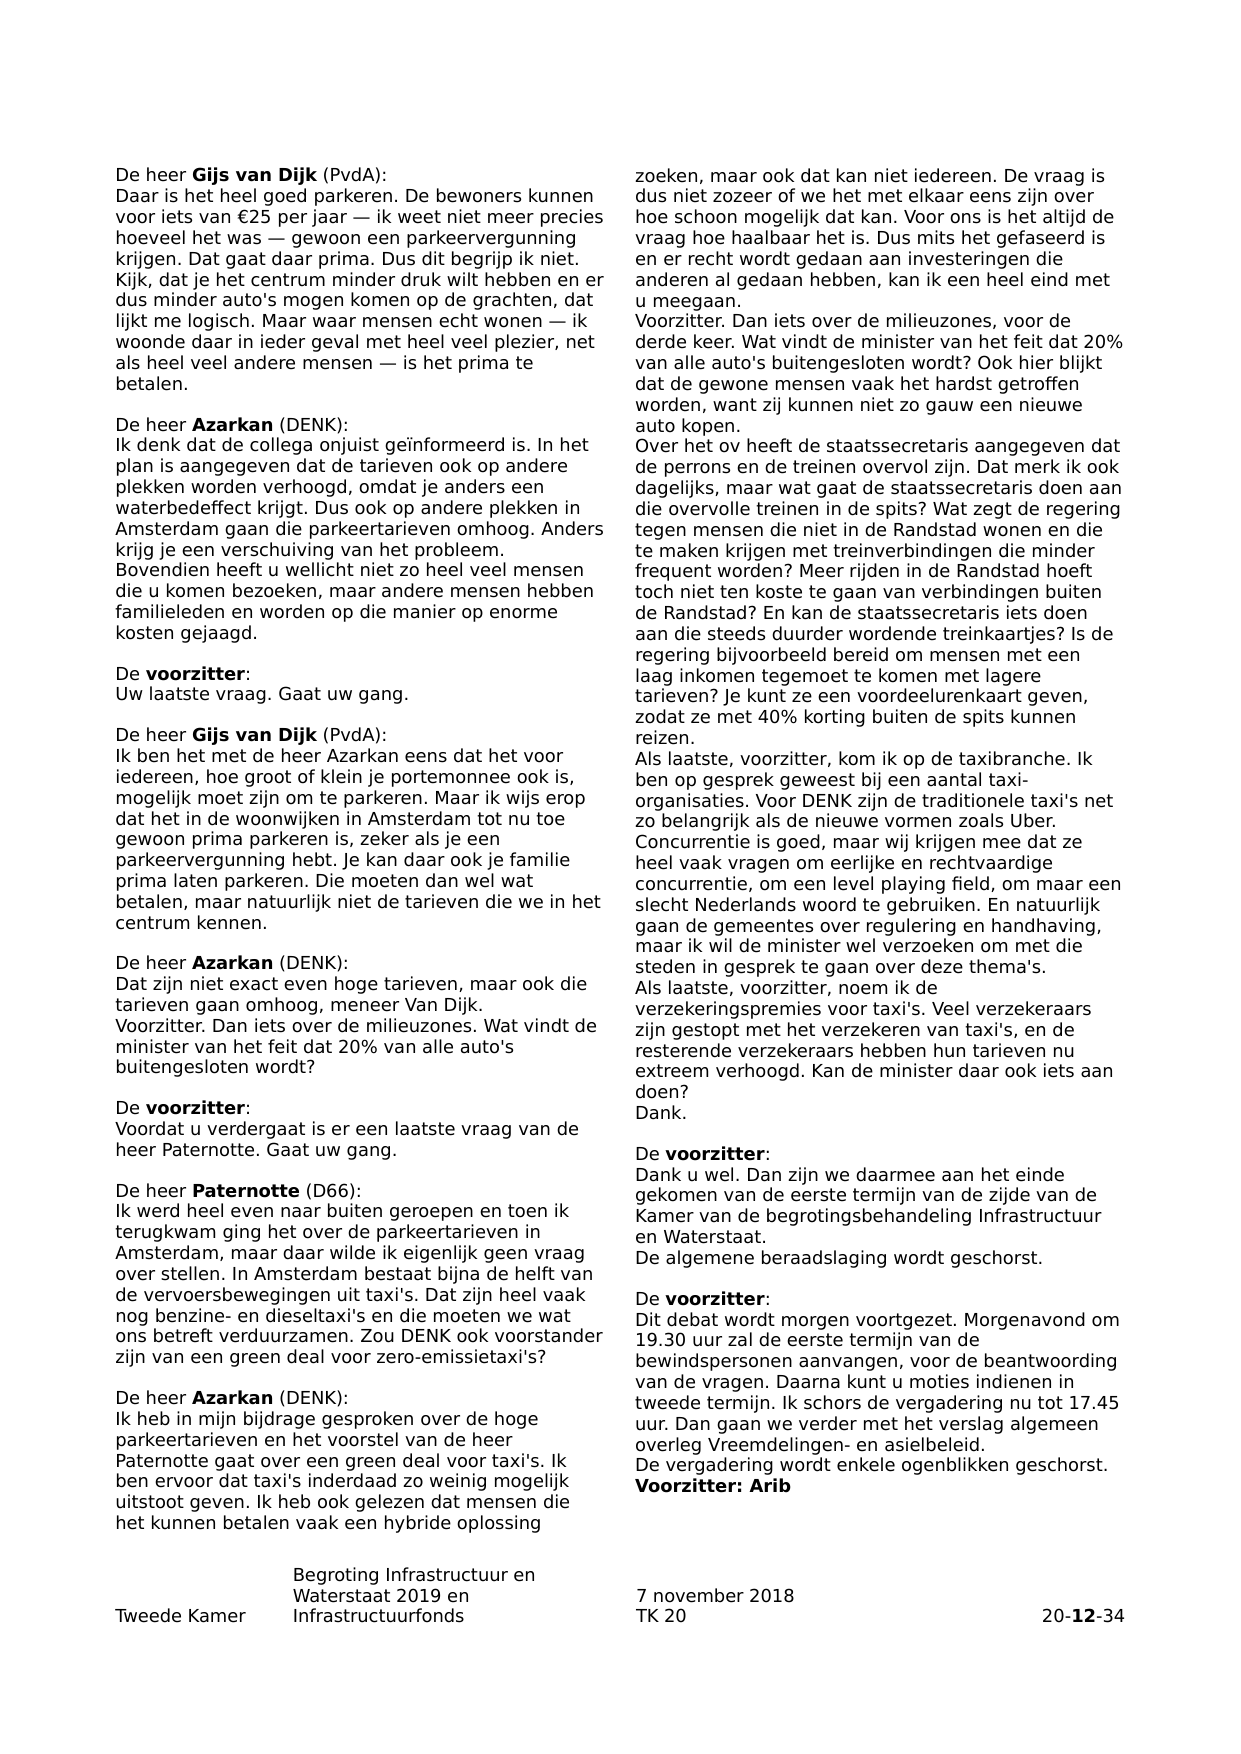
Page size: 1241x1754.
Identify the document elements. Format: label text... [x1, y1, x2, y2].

text De voorzitter: [635, 1144, 1125, 1164]
text Ik heb in mijn bijdrage gesproken over de hoge parkeertarieven en het voorstel van de heer Paternotte gaat over een green deal voor taxi's. Ik ben ervoor dat taxi's inderdaad zo weinig mogelijk uitstoot geven. Ik heb ook gelezen dat mensen die het kunnen betalen vaak een hybride oplossing [115, 1409, 605, 1534]
text Voorzitter. Dan iets over de milieuzones. Wat vindt de minister van het feit dat 20% van alle auto's buitengesloten wordt? [115, 1016, 605, 1078]
text Voordat u verdergaat is er een laatste vraag van de heer Paternotte. Gaat uw gang. [115, 1119, 605, 1161]
text Uw laatste vraag. Gaat uw gang. [115, 684, 605, 705]
text Dit debat wordt morgen voortgezet. Morgenavond om 19.30 uur zal de eerste termijn van de bewindspersonen aanvangen, voor de beantwoording van de vragen. Daarna kunt u moties indienen in tweede termijn. Ik schors de vergadering nu tot 17.45 uur. Dan gaan we verder met het verslag algemeen overleg Vreemdelingen- en asielbeleid. [635, 1309, 1125, 1455]
text De heer Gijs van Dijk (PvdA): [115, 725, 605, 746]
text De heer Gijs van Dijk (PvdA): [115, 165, 605, 186]
text Voorzitter: Arib [635, 1476, 1125, 1497]
text Dank. [635, 1103, 1125, 1124]
text De heer Azarkan (DENK): [115, 414, 605, 435]
text De voorzitter: [115, 1098, 605, 1119]
text Voorzitter. Dan iets over de milieuzones, voor de derde keer. Wat vindt de minister van het feit dat 20% van alle auto's buitengesloten wordt? Ook hier blijkt dat de gewone mensen vaak het hardst getroffen worden, want zij kunnen niet zo gauw een nieuwe auto kopen. [635, 311, 1125, 436]
text Ik denk dat de collega onjuist geïnformeerd is. In het plan is aangegeven dat de tarieven ook op andere plekken worden verhoogd, omdat je anders een waterbedeffect krijgt. Dus ook op andere plekken in Amsterdam gaan die parkeertarieven omhoog. Anders krijg je een verschuiving van het probleem. Bovendien heeft u wellicht niet zo heel veel mensen die u komen bezoeken, maar andere mensen hebben familieleden en worden op die manier op enorme kosten gejaagd. [115, 435, 605, 643]
text Als laatste, voorzitter, kom ik op de taxibranche. Ik ben op gesprek geweest bij een aantal taxi-organisaties. Voor DENK zijn de traditionele taxi's net zo belangrijk als de nieuwe vormen zoals Uber. Concurrentie is goed, maar wij krijgen mee dat ze heel vaak vragen om eerlijke en rechtvaardige concurrentie, om een level playing field, om maar een slecht Nederlands woord te gebruiken. En natuurlijk gaan de gemeentes over regulering en handhaving, maar ik wil de minister wel verzoeken om met die steden in gesprek te gaan over deze thema's. [635, 749, 1125, 978]
text zoeken, maar ook dat kan niet iedereen. De vraag is dus niet zozeer of we het met elkaar eens zijn over hoe schoon mogelijk dat kan. Voor ons is het altijd de vraag hoe haalbaar het is. Dus mits het gefaseerd is en er recht wordt gedaan aan investeringen die anderen al gedaan hebben, kan ik een heel eind met u meegaan. [635, 165, 1125, 311]
text De heer Paternotte (D66): [115, 1181, 605, 1201]
text De heer Azarkan (DENK): [115, 953, 605, 974]
text Dat zijn niet exact even hoge tarieven, maar ook die tarieven gaan omhoog, meneer Van Dijk. [115, 974, 605, 1016]
text Ik ben het met de heer Azarkan eens dat het voor iedereen, hoe groot of klein je portemonnee ook is, mogelijk moet zijn om te parkeren. Maar ik wijs erop dat het in de woonwijken in Amsterdam tot nu toe gewoon prima parkeren is, zeker als je een parkeervergunning hebt. Je kan daar ook je familie prima laten parkeren. Die moeten dan wel wat betalen, maar natuurlijk niet de tarieven die we in het centrum kennen. [115, 746, 605, 933]
text Daar is het heel goed parkeren. De bewoners kunnen voor iets van €25 per jaar — ik weet niet meer precies hoeveel het was — gewoon een parkeervergunning krijgen. Dat gaat daar prima. Dus dit begrijp ik niet. Kijk, dat je het centrum minder druk wilt hebben en er dus minder auto's mogen komen op de grachten, dat lijkt me logisch. Maar waar mensen echt wonen — ik woonde daar in ieder geval met heel veel plezier, net als heel veel andere mensen — is het prima te betalen. [115, 186, 605, 394]
text Dank u wel. Dan zijn we daarmee aan het einde gekomen van de eerste termijn van de zijde van de Kamer van de begrotingsbehandeling Infrastructuur en Waterstaat. [635, 1164, 1125, 1248]
text Als laatste, voorzitter, noem ik de verzekeringspremies voor taxi's. Veel verzekeraars zijn gestopt met het verzekeren van taxi's, en de resterende verzekeraars hebben hun tarieven nu extreem verhoogd. Kan de minister daar ook iets aan doen? [635, 978, 1125, 1103]
text Ik werd heel even naar buiten geroepen en toen ik terugkwam ging het over de parkeertarieven in Amsterdam, maar daar wilde ik eigenlijk geen vraag over stellen. In Amsterdam bestaat bijna de helft van de vervoersbewegingen uit taxi's. Dat zijn heel vaak nog benzine- en dieseltaxi's en die moeten we wat ons betreft verduurzamen. Zou DENK ook voorstander zijn van een green deal voor zero-emissietaxi's? [115, 1201, 605, 1368]
text De voorzitter: [635, 1288, 1125, 1309]
text De voorzitter: [115, 663, 605, 684]
text De heer Azarkan (DENK): [115, 1388, 605, 1409]
text De vergadering wordt enkele ogenblikken geschorst. [635, 1455, 1125, 1476]
text De algemene beraadslaging wordt geschorst. [635, 1248, 1125, 1268]
text Over het ov heeft de staatssecretaris aangegeven dat de perrons en de treinen overvol zijn. Dat merk ik ook dagelijks, maar wat gaat de staatssecretaris doen aan die overvolle treinen in de spits? Wat zegt de regering tegen mensen die niet in de Randstad wonen en die te maken krijgen met treinverbindingen die minder frequent worden? Meer rijden in de Randstad hoeft toch niet ten koste te gaan van verbindingen buiten de Randstad? En kan de staatssecretaris iets doen aan die steeds duurder wordende treinkaartjes? Is de regering bijvoorbeeld bereid om mensen met een laag inkomen tegemoet te komen met lagere tarieven? Je kunt ze een voordeelurenkaart geven, zodat ze met 40% korting buiten de spits kunnen reizen. [635, 436, 1125, 749]
